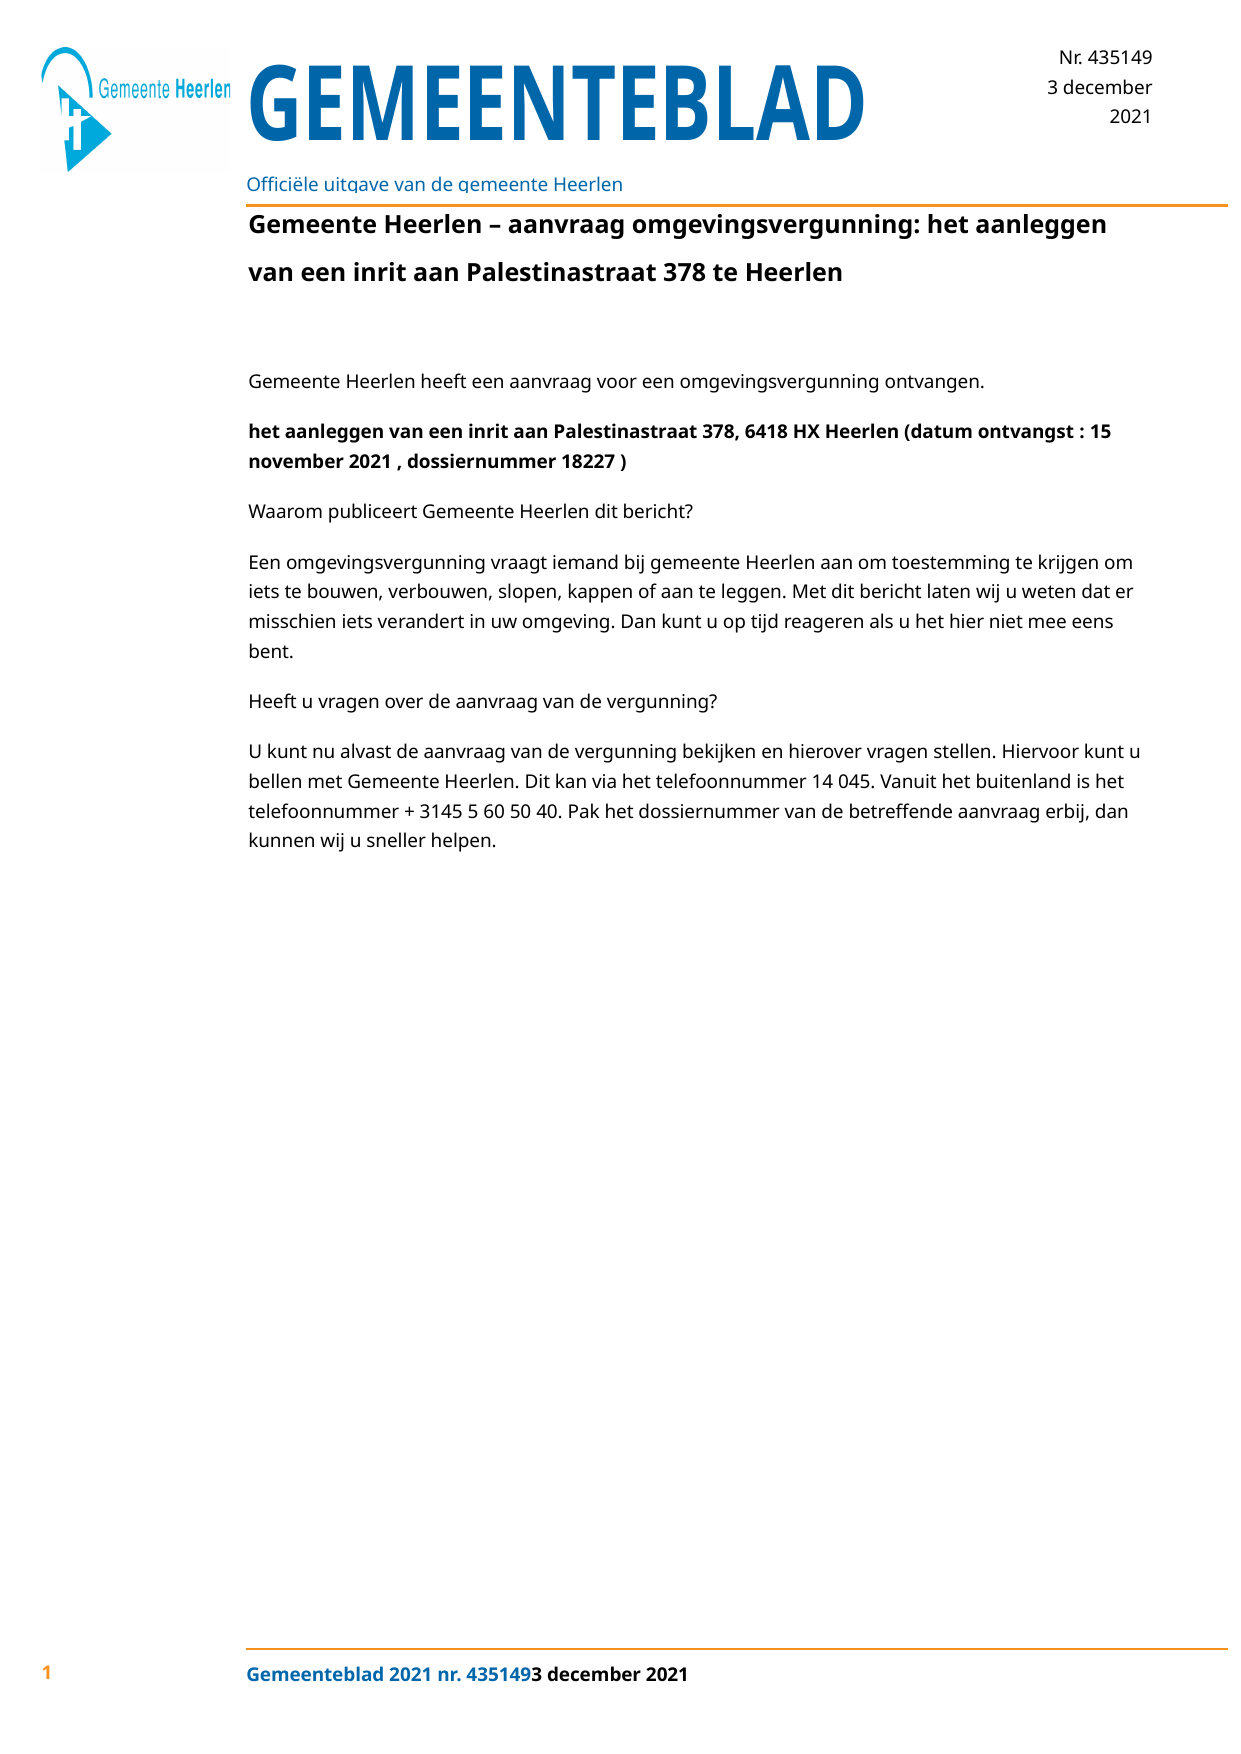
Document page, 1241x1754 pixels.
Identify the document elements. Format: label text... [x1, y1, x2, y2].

picture [41, 47, 59, 70]
text Heeft u vragen over de aanvraag van de vergunning? [248, 688, 1152, 714]
text Waarom publiceert Gemeente Heerlen dit bericht? [248, 499, 1152, 524]
text Gemeente Heerlen heeft een aanvraag voor een omgevingsvergunning ontvangen. [248, 368, 1152, 394]
text Een omgevingsvergunning vraagt iemand bij gemeente Heerlen aan om toestemming te krijgen om iets te bouwen, verbouwen, slopen, kappen of aan te leggen. Met dit bericht laten wij u weten dat er misschien iets verandert in uw omgeving. Dan kunt u op tijd reageren als u het hier niet mee eens bent. [248, 549, 1152, 664]
text Gemeente Heerlen – aanvraag omgevingsvergunning: het aanleggen van een inrit aan Palestinastraat 378 te Heerlen [248, 207, 1152, 288]
picture [41, 47, 231, 172]
text U kunt nu alvast de aanvraag van de vergunning bekijken en hierover vragen stellen. Hiervoor kunt u bellen met Gemeente Heerlen. Dit kan via het telefoonnummer 14 045. Vanuit het buitenland is het telefoonnummer + 3145 5 60 50 40. Pak het dossiernummer van de betreffende aanvraag erbij, dan kunnen wij u sneller helpen. [248, 739, 1152, 853]
text het aanleggen van een inrit aan Palestinastraat 378, 6418 HX Heerlen (datum ontvangst : 15 november 2021 , dossiernummer 18227 ) [248, 419, 1152, 474]
